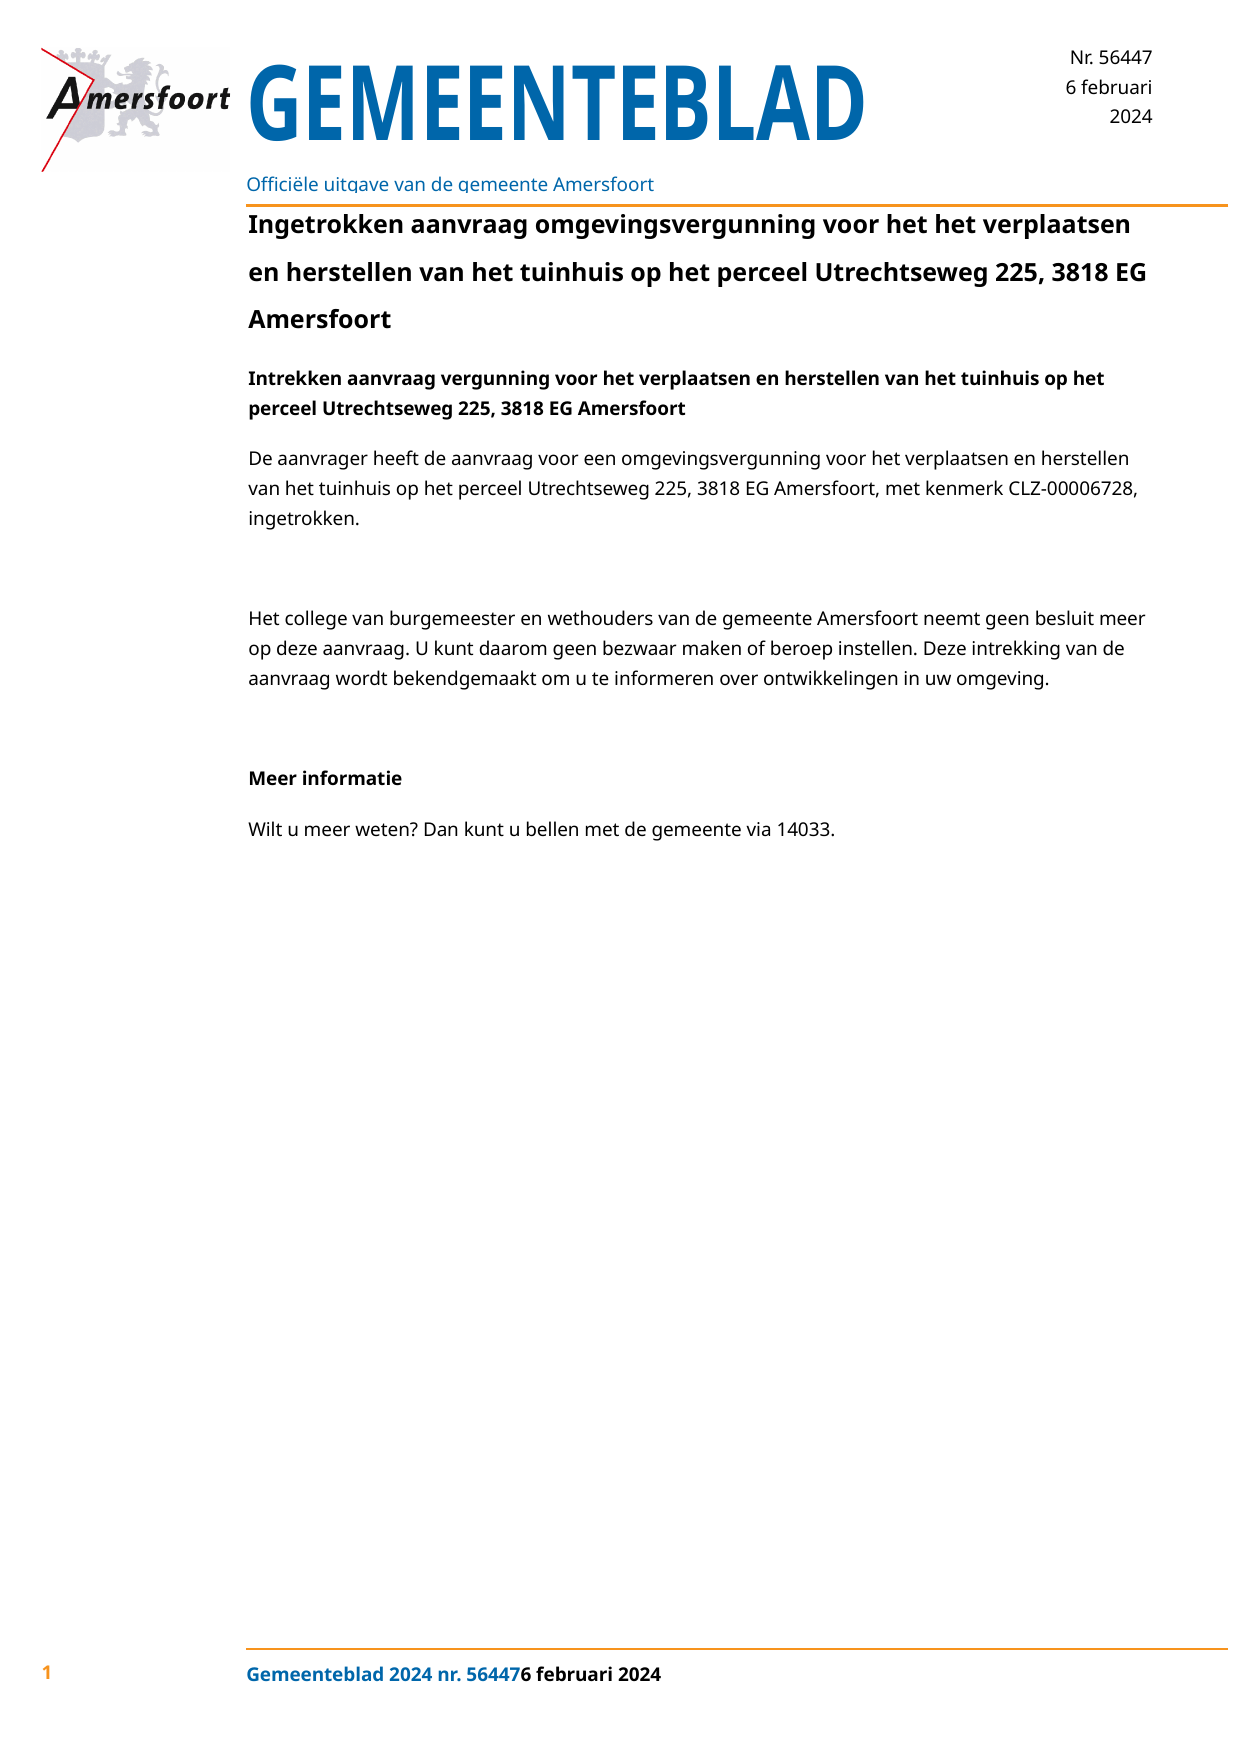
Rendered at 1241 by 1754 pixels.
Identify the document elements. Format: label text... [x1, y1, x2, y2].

text Wilt u meer weten? Dan kunt u bellen met de gemeente via 14033. [248, 816, 1152, 842]
text De aanvrager heeft de aanvraag voor een omgevingsvergunning voor het verplaatsen en herstellen van het tuinhuis op het perceel Utrechtseweg 225, 3818 EG Amersfoort, met kenmerk CLZ-00006728, ingetrokken. [248, 446, 1152, 530]
text Het college van burgemeester en wethouders van de gemeente Amersfoort neemt geen besluit meer op deze aanvraag. U kunt daarom geen bezwaar maken of beroep instellen. Deze intrekking van de aanvraag wordt bekendgemaakt om u te informeren over ontwikkelingen in uw omgeving. [248, 606, 1152, 690]
picture [41, 47, 231, 172]
text Intrekken aanvraag vergunning voor het verplaatsen en herstellen van het tuinhuis op het perceel Utrechtseweg 225, 3818 EG Amersfoort [248, 366, 1152, 421]
text Ingetrokken aanvraag omgevingsvergunning voor het het verplaatsen en herstellen van het tuinhuis op het perceel Utrechtseweg 225, 3818 EG Amersfoort [248, 207, 1152, 336]
text Meer informatie [248, 766, 1152, 791]
